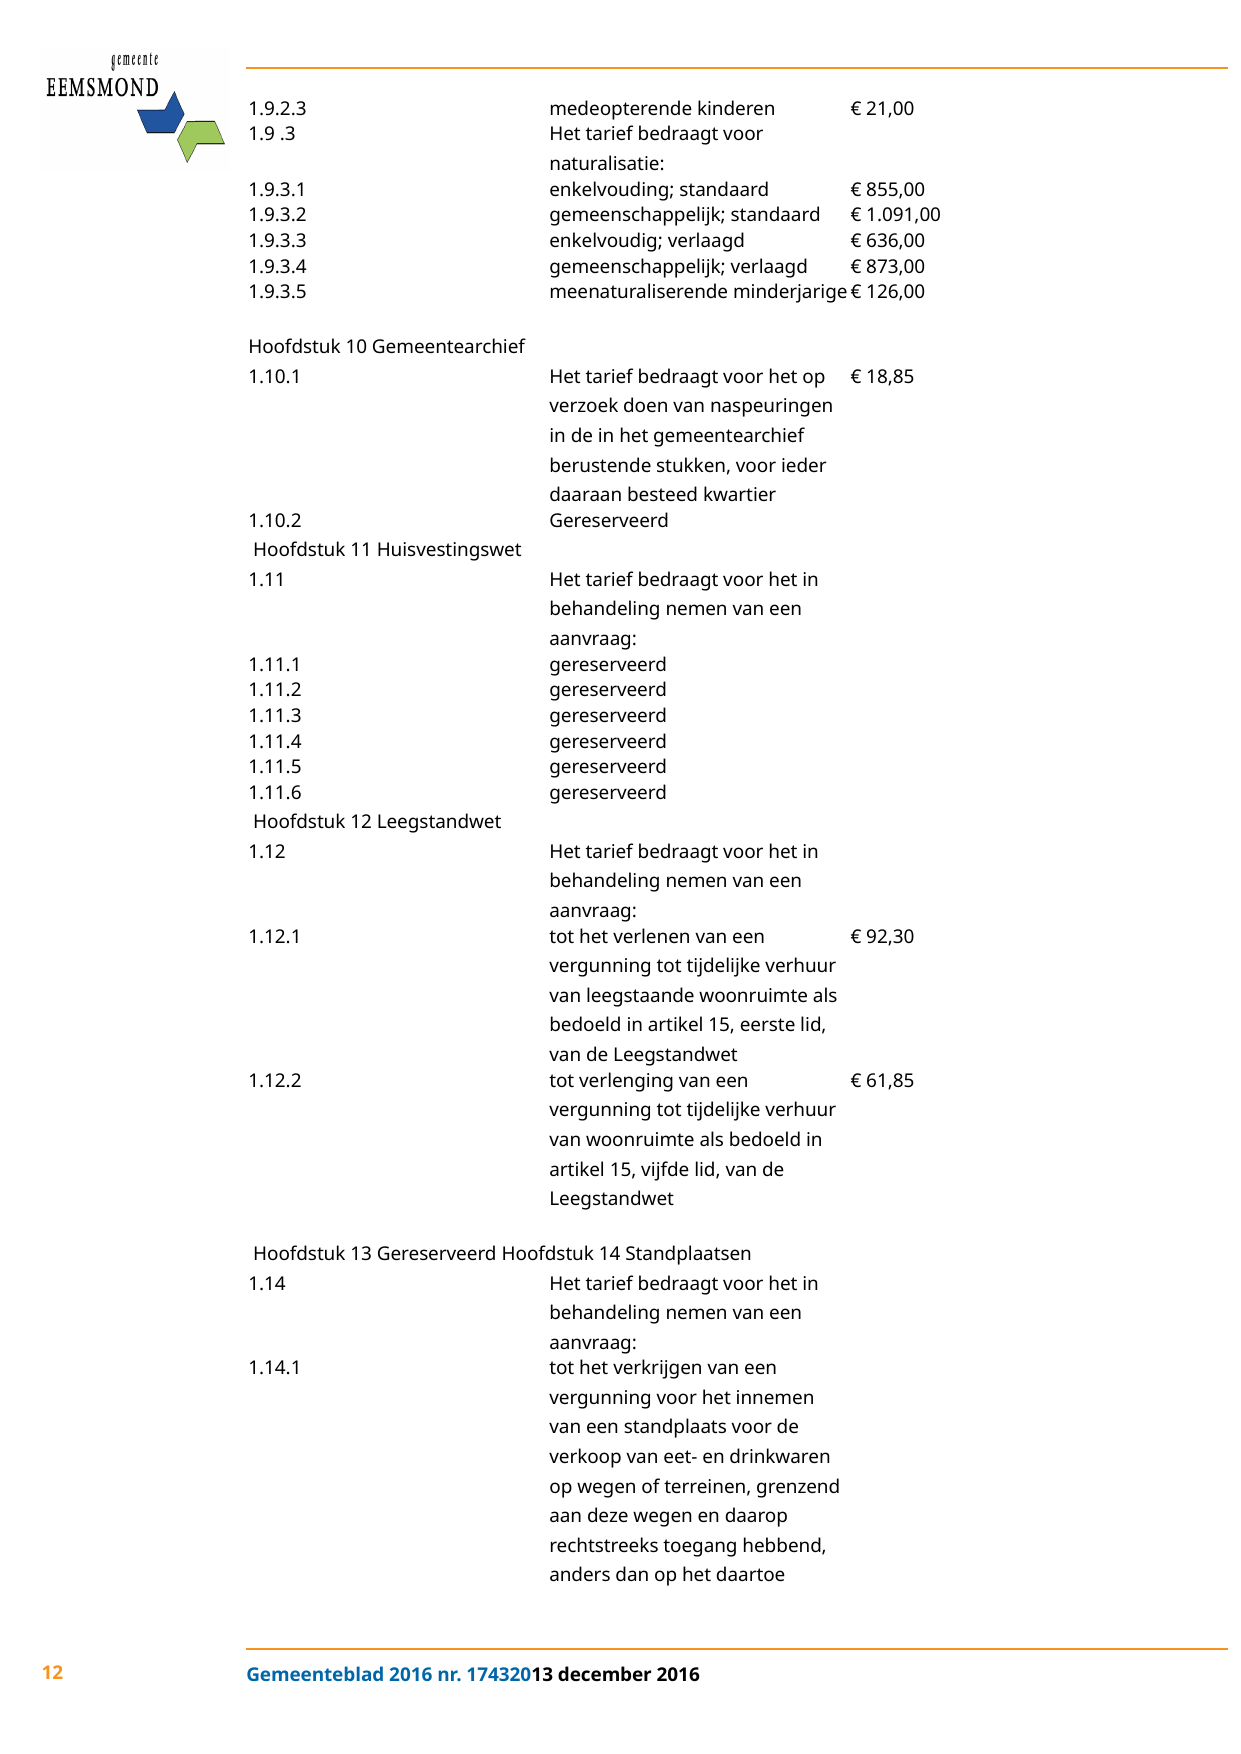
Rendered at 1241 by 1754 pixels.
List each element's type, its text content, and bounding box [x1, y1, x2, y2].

table_cell 1.10.2 [248, 507, 549, 533]
text Hoofdstuk 13 Gereserveerd Hoofdstuk 14 Standplaatsen [248, 1240, 1152, 1266]
table_cell [850, 507, 1152, 533]
table_header [850, 1270, 1152, 1354]
table_header 1.14 [248, 1270, 549, 1354]
table_cell 1.11.6 [248, 779, 549, 805]
table_cell 1.9.3.3 [248, 227, 549, 253]
table_cell gereserveerd [549, 676, 850, 702]
table_cell € 61,85 [850, 1067, 1152, 1211]
table_cell 1.11.5 [248, 754, 549, 779]
table_cell meenaturaliserende minderjarige [549, 279, 850, 304]
table_cell 1.9.3.4 [248, 253, 549, 279]
table_cell [850, 121, 1152, 176]
table_header Het tarief bedraagt voor het op verzoek doen van naspeuringen in de in het gemeentearchief berustende stukken, voor ieder daaraan besteed kwartier [549, 363, 850, 507]
table_header Het tarief bedraagt voor het in behandeling nemen van een aanvraag: [549, 566, 850, 651]
table_cell 1.12.1 [248, 923, 549, 1067]
table_cell gereserveerd [549, 779, 850, 805]
table_header Het tarief bedraagt voor het in behandeling nemen van een aanvraag: [549, 838, 850, 923]
table_cell gereserveerd [549, 754, 850, 779]
table_cell € 21,00 [850, 95, 1152, 121]
table_header [850, 838, 1152, 923]
table_header 1.10.1 [248, 363, 549, 507]
table_cell [248, 1211, 549, 1237]
table_header € 18,85 [850, 363, 1152, 507]
table_cell medeopterende kinderen [549, 95, 850, 121]
table_cell [248, 305, 549, 330]
table_cell tot verlenging van een vergunning tot tijdelijke verhuur van woonruimte als bedoeld in artikel 15, vijfde lid, van de Leegstandwet [549, 1067, 850, 1211]
table_header 1.12 [248, 838, 549, 923]
table_cell Het tarief bedraagt voor naturalisatie: [549, 121, 850, 176]
text Hoofdstuk 11 Huisvestingswet [248, 536, 1152, 562]
table_cell [850, 728, 1152, 754]
table_cell [850, 754, 1152, 779]
text Hoofdstuk 12 Leegstandwet [248, 808, 1152, 834]
table_header Het tarief bedraagt voor het in behandeling nemen van een aanvraag: [549, 1270, 850, 1354]
picture [41, 47, 231, 172]
table_cell [549, 1211, 850, 1237]
table_cell 1.12.2 [248, 1067, 549, 1211]
table_cell € 1.091,00 [850, 202, 1152, 227]
table_cell € 92,30 [850, 923, 1152, 1067]
table_cell [850, 702, 1152, 728]
table_cell [850, 651, 1152, 676]
table_cell 1.11.3 [248, 702, 549, 728]
table_cell € 873,00 [850, 253, 1152, 279]
table_cell [850, 779, 1152, 805]
table_cell [850, 676, 1152, 702]
table_cell € 126,00 [850, 279, 1152, 304]
table_header 1.11 [248, 566, 549, 651]
table_cell 1.9.3.1 [248, 176, 549, 202]
table_cell [549, 305, 850, 330]
text Hoofdstuk 10 Gemeentearchief [248, 333, 1152, 359]
table_cell 1.11.1 [248, 651, 549, 676]
table_cell 1.9.3.2 [248, 202, 549, 227]
table_cell gemeenschappelijk; standaard [549, 202, 850, 227]
table_cell 1.9.2.3 [248, 95, 549, 121]
table_cell enkelvouding; standaard [549, 176, 850, 202]
table_cell [850, 1355, 1152, 1587]
table_cell gereserveerd [549, 651, 850, 676]
table_cell gereserveerd [549, 728, 850, 754]
table_cell € 855,00 [850, 176, 1152, 202]
table_cell tot het verkrijgen van een vergunning voor het innemen van een standplaats voor de verkoop van eet- en drinkwaren op wegen of terreinen, grenzend aan deze wegen en daarop rechtstreeks toegang hebbend, anders dan op het daartoe [549, 1355, 850, 1587]
table_cell [850, 1211, 1152, 1237]
table_cell 1.9.3.5 [248, 279, 549, 304]
table_cell 1.9 .3 [248, 121, 549, 176]
table_cell gereserveerd [549, 702, 850, 728]
table_cell 1.11.2 [248, 676, 549, 702]
table_cell 1.14.1 [248, 1355, 549, 1587]
table_cell € 636,00 [850, 227, 1152, 253]
table_cell enkelvoudig; verlaagd [549, 227, 850, 253]
table_cell 1.11.4 [248, 728, 549, 754]
table_cell [850, 305, 1152, 330]
table_header [850, 566, 1152, 651]
table_cell Gereserveerd [549, 507, 850, 533]
table_cell gemeenschappelijk; verlaagd [549, 253, 850, 279]
table_cell tot het verlenen van een vergunning tot tijdelijke verhuur van leegstaande woonruimte als bedoeld in artikel 15, eerste lid, van de Leegstandwet [549, 923, 850, 1067]
